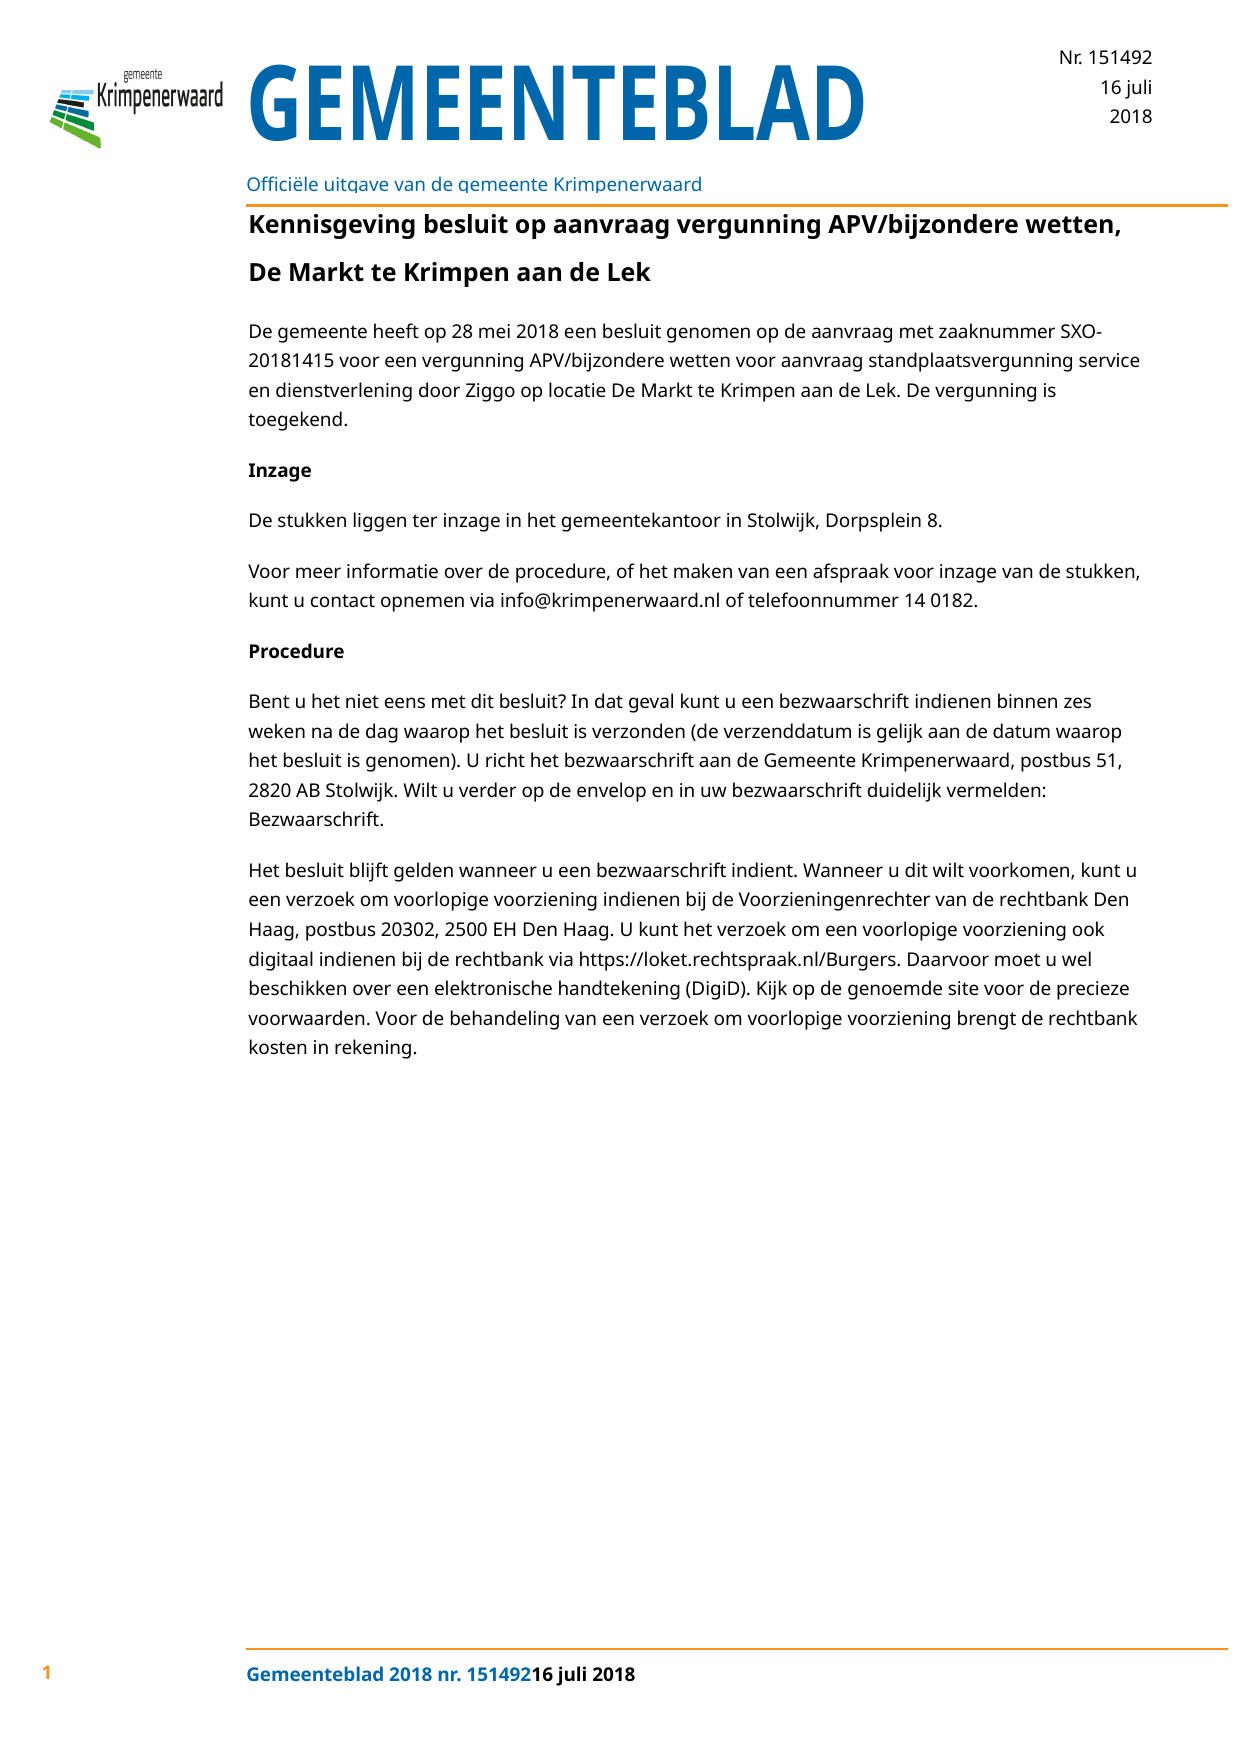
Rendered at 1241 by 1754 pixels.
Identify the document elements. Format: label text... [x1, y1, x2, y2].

text Kennisgeving besluit op aanvraag vergunning APV/bijzondere wetten, De Markt te Krimpen aan de Lek [248, 207, 1152, 288]
picture [41, 47, 231, 172]
text Procedure [248, 638, 1152, 664]
text Voor meer informatie over de procedure, of het maken van een afspraak voor inzage van de stukken, kunt u contact opnemen via info@krimpenerwaard.nl of telefoonnummer 14 0182. [248, 558, 1152, 613]
text Inzage [248, 457, 1152, 483]
text Bent u het niet eens met dit besluit? In dat geval kunt u een bezwaarschrift indienen binnen zes weken na de dag waarop het besluit is verzonden (de verzenddatum is gelijk aan de datum waarop het besluit is genomen). U richt het bezwaarschrift aan de Gemeente Krimpenerwaard, postbus 51, 2820 AB Stolwijk. Wilt u verder op de envelop en in uw bezwaarschrift duidelijk vermelden: Bezwaarschrift. [248, 688, 1152, 832]
text De gemeente heeft op 28 mei 2018 een besluit genomen op de aanvraag met zaaknummer SXO-20181415 voor een vergunning APV/bijzondere wetten voor aanvraag standplaatsvergunning service en dienstverlening door Ziggo op locatie De Markt te Krimpen aan de Lek. De vergunning is toegekend. [248, 318, 1152, 432]
text Het besluit blijft gelden wanneer u een bezwaarschrift indient. Wanneer u dit wilt voorkomen, kunt u een verzoek om voorlopige voorziening indienen bij de Voorzieningenrechter van de rechtbank Den Haag, postbus 20302, 2500 EH Den Haag. U kunt het verzoek om een voorlopige voorziening ook digitaal indienen bij de rechtbank via https://loket.rechtspraak.nl/Burgers. Daarvoor moet u wel beschikken over een elektronische handtekening (DigiD). Kijk op de genoemde site voor de precieze voorwaarden. Voor de behandeling van een verzoek om voorlopige voorziening brengt de rechtbank kosten in rekening. [248, 857, 1152, 1060]
text De stukken liggen ter inzage in het gemeentekantoor in Stolwijk, Dorpsplein 8. [248, 507, 1152, 533]
